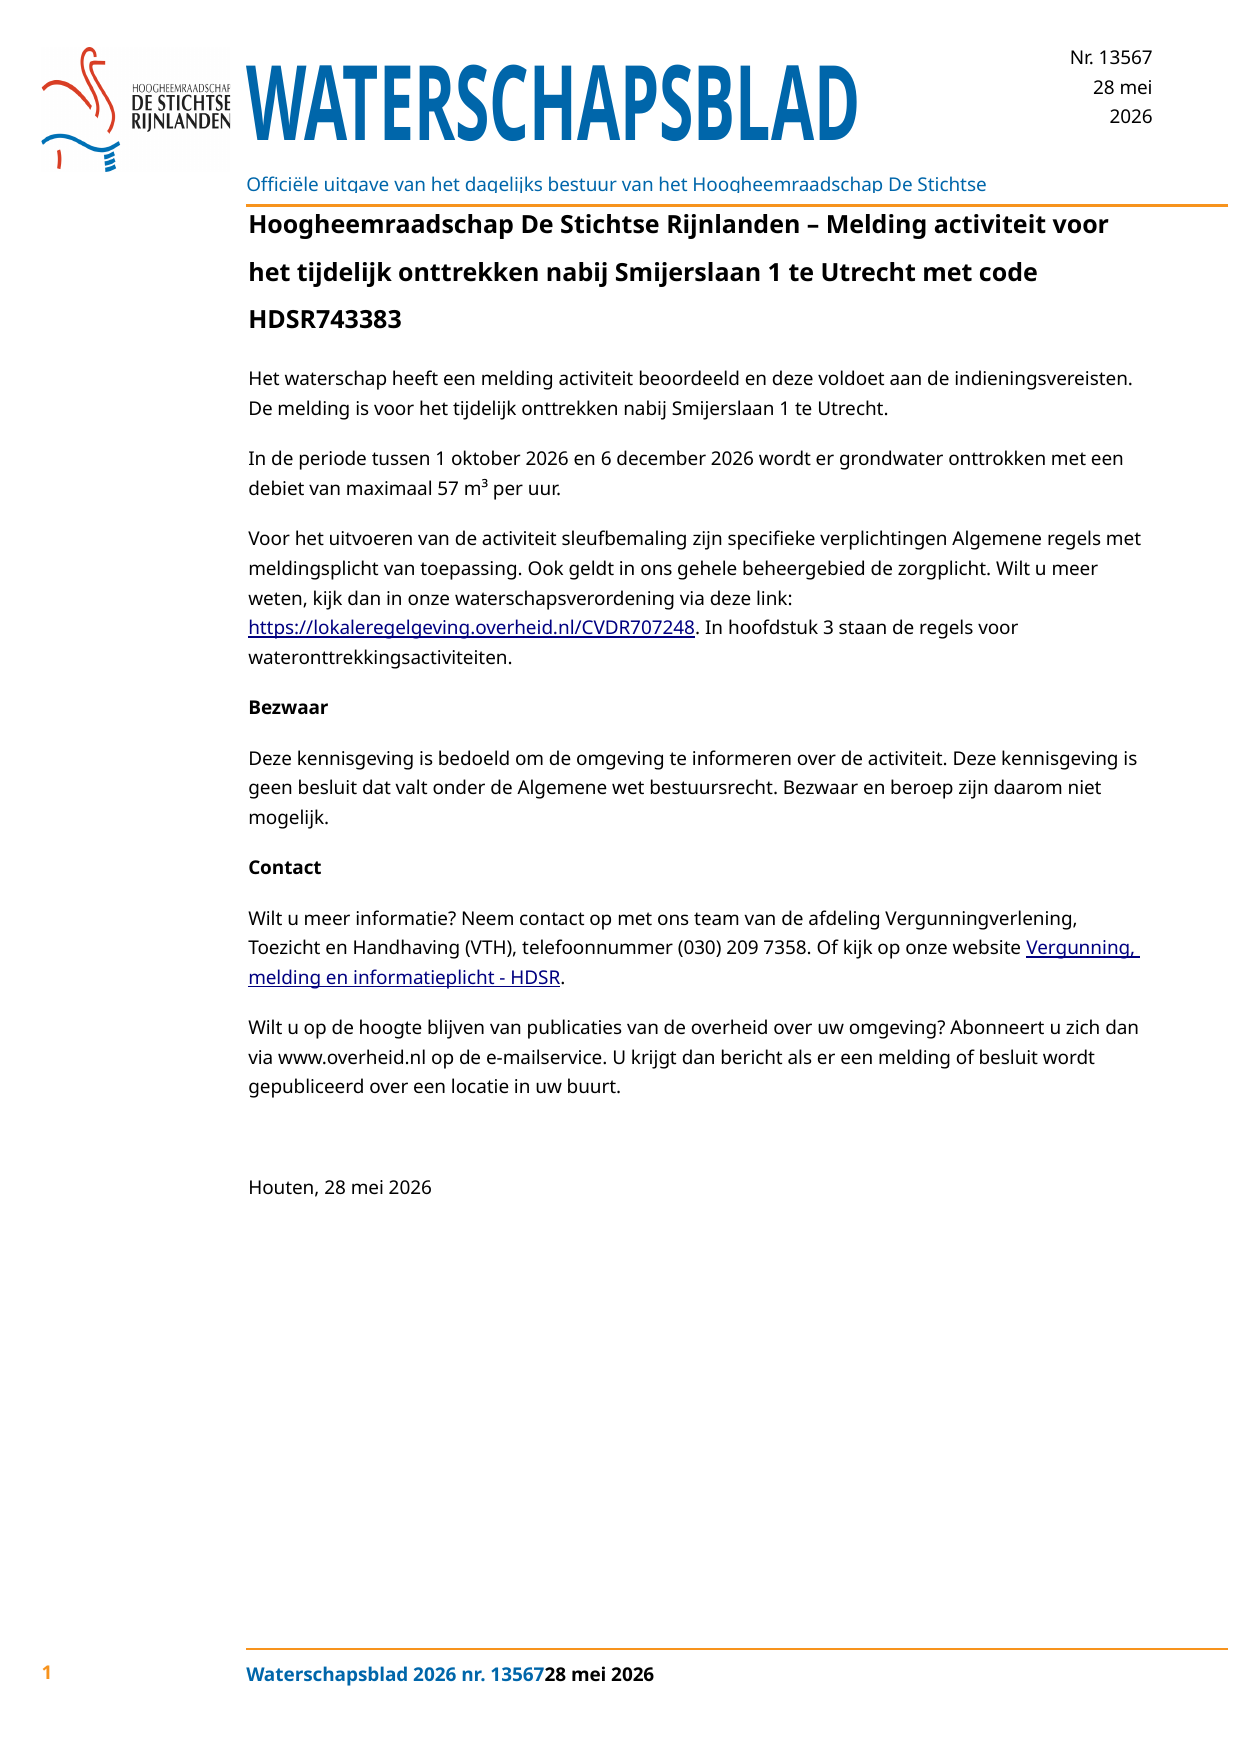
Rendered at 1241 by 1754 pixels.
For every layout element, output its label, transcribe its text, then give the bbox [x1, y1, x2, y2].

text Houten, 28 mei 2026 [248, 1174, 1152, 1200]
text Het waterschap heeft een melding activiteit beoordeeld en deze voldoet aan de indieningsvereisten. De melding is voor het tijdelijk onttrekken nabij Smijerslaan 1 te Utrecht. [248, 366, 1152, 421]
text Voor het uitvoeren van de activiteit sleufbemaling zijn specifieke verplichtingen Algemene regels met meldingsplicht van toepassing. Ook geldt in ons gehele beheergebied de zorgplicht. Wilt u meer weten, kijk dan in onze waterschapsverordening via deze link: https://lokaleregelgeving.overheid.nl/CVDR707248. In hoofdstuk 3 staan de regels voor wateronttrekkingsactiviteiten. [248, 526, 1152, 669]
text Hoogheemraadschap De Stichtse Rijnlanden – Melding activiteit voor het tijdelijk onttrekken nabij Smijerslaan 1 te Utrecht met code HDSR743383 [248, 207, 1152, 336]
text Contact [248, 854, 1152, 880]
picture [41, 47, 231, 172]
text Deze kennisgeving is bedoeld om de omgeving te informeren over de activiteit. Deze kennisgeving is geen besluit dat valt onder de Algemene wet bestuursrecht. Bezwaar en beroep zijn daarom niet mogelijk. [248, 745, 1152, 829]
text Bezwaar [248, 694, 1152, 720]
text Wilt u op de hoogte blijven van publicaties van de overheid over uw omgeving? Abonneert u zich dan via www.overheid.nl op de e-mailservice. U krijgt dan bericht als er een melding of besluit wordt gepubliceerd over een locatie in uw buurt. [248, 1014, 1152, 1099]
text In de periode tussen 1 oktober 2026 en 6 december 2026 wordt er grondwater onttrokken met een debiet van maximaal 57 m³ per uur. [248, 446, 1152, 501]
text Wilt u meer informatie? Neem contact op met ons team van de afdeling Vergunningverlening, Toezicht en Handhaving (VTH), telefoonnummer (030) 209 7358. Of kijk op onze website Vergunning, melding en informatieplicht - HDSR. [248, 905, 1152, 989]
